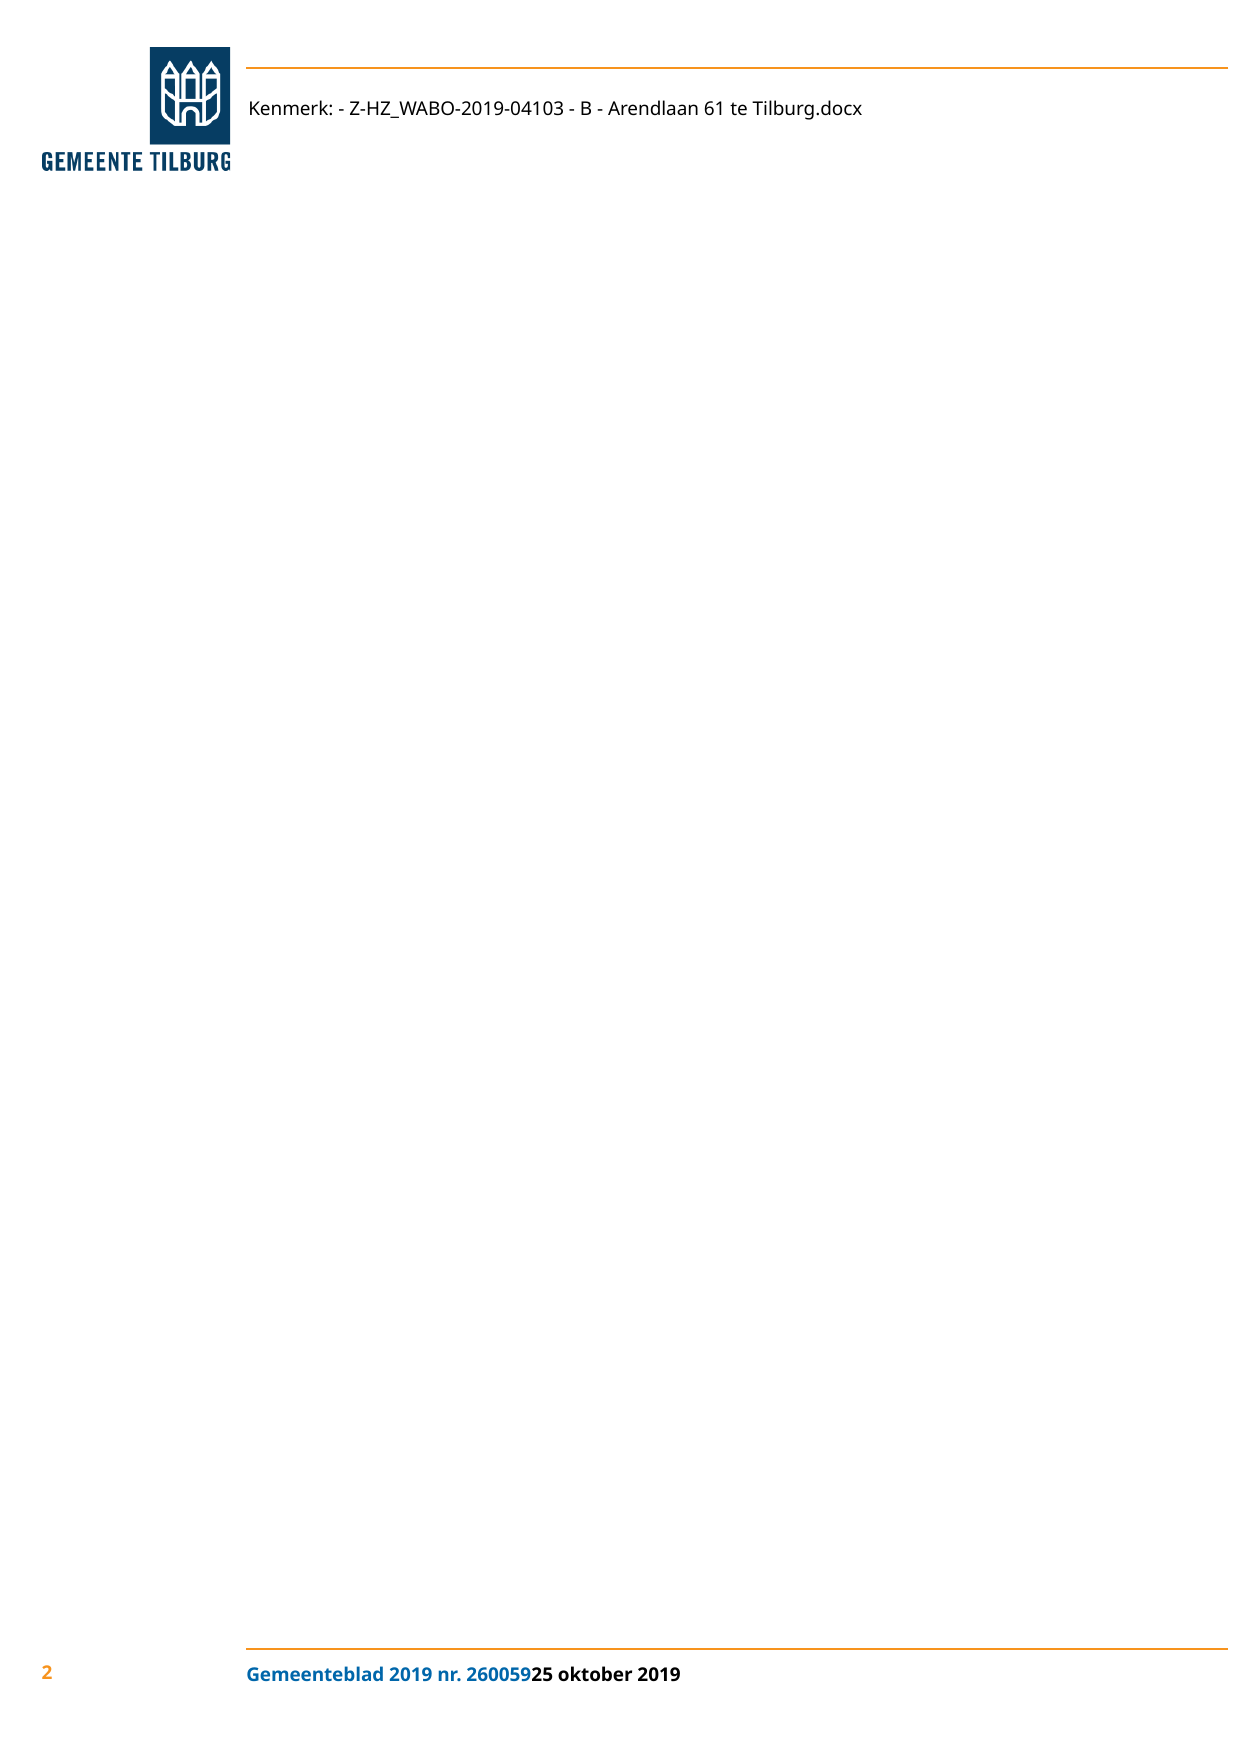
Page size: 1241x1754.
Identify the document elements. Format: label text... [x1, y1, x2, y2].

picture [41, 47, 231, 172]
text Kenmerk: - Z-HZ_WABO-2019-04103 - B - Arendlaan 61 te Tilburg.docx [248, 95, 1152, 121]
